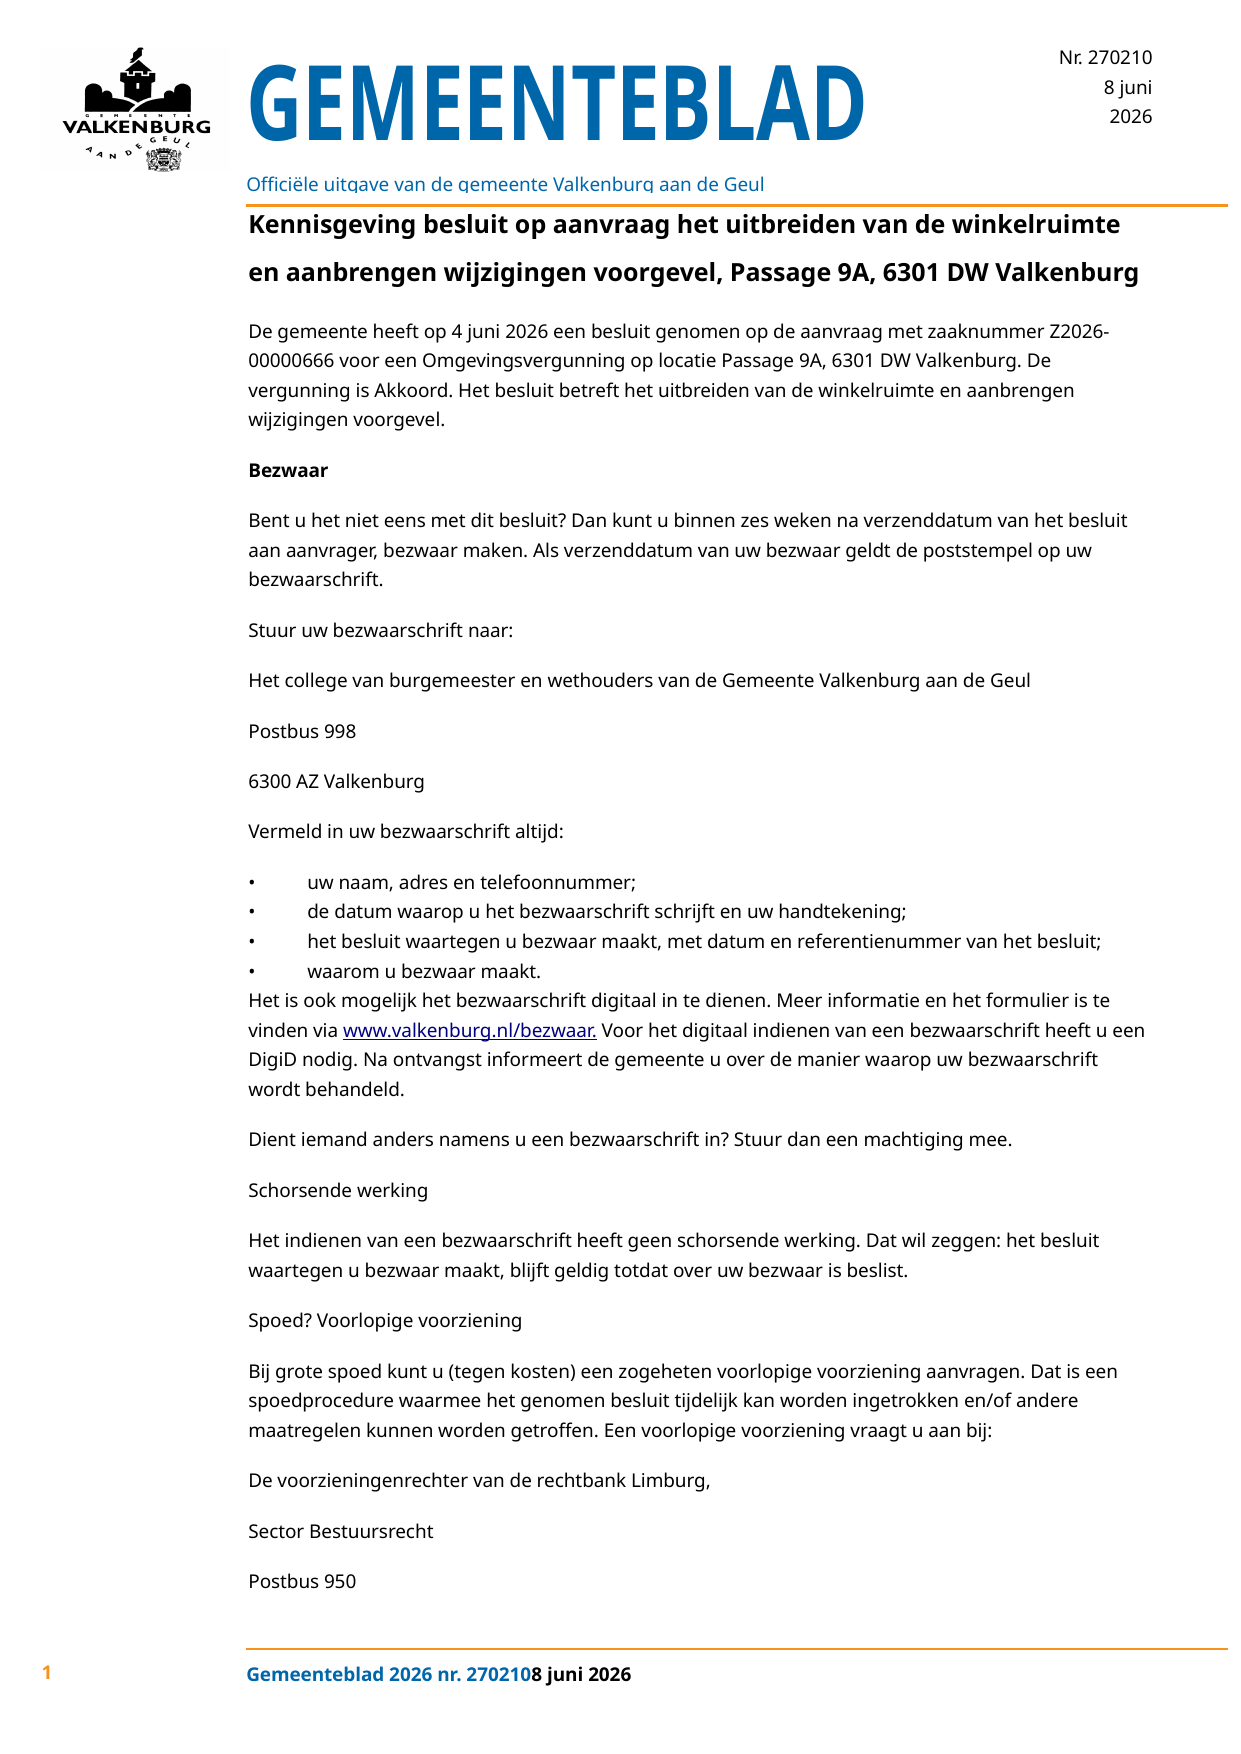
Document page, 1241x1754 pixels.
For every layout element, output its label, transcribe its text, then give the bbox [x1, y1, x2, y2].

text Het college van burgemeester en wethouders van de Gemeente Valkenburg aan de Geul [248, 667, 1152, 693]
text Kennisgeving besluit op aanvraag het uitbreiden van de winkelruimte en aanbrengen wijzigingen voorgevel, Passage 9A, 6301 DW Valkenburg [248, 207, 1152, 288]
text Het indienen van een bezwaarschrift heeft geen schorsende werking. Dat wil zeggen: het besluit waartegen u bezwaar maakt, blijft geldig totdat over uw bezwaar is beslist. [248, 1227, 1152, 1283]
text Bent u het niet eens met dit besluit? Dan kunt u binnen zes weken na verzenddatum van het besluit aan aanvrager, bezwaar maken. Als verzenddatum van uw bezwaar geldt de poststempel op uw bezwaarschrift. [248, 507, 1152, 592]
text Bezwaar [248, 457, 1152, 483]
text Schorsende werking [248, 1177, 1152, 1203]
text De gemeente heeft op 4 juni 2026 een besluit genomen op de aanvraag met zaaknummer Z2026-00000666 voor een Omgevingsvergunning op locatie Passage 9A, 6301 DW Valkenburg. De vergunning is Akkoord. Het besluit betreft het uitbreiden van de winkelruimte en aanbrengen wijzigingen voorgevel. [248, 318, 1152, 432]
list uw naam, adres en telefoonnummer; [248, 869, 1152, 895]
text Bij grote spoed kunt u (tegen kosten) een zogeheten voorlopige voorziening aanvragen. Dat is een spoedprocedure waarmee het genomen besluit tijdelijk kan worden ingetrokken en/of andere maatregelen kunnen worden getroffen. Een voorlopige voorziening vraagt u aan bij: [248, 1358, 1152, 1443]
text Het is ook mogelijk het bezwaarschrift digitaal in te dienen. Meer informatie en het formulier is te vinden via www.valkenburg.nl/bezwaar. Voor het digitaal indienen van een bezwaarschrift heeft u een DigiD nodig. Na ontvangst informeert de gemeente u over de manier waarop uw bezwaarschrift wordt behandeld. [248, 987, 1152, 1102]
text Spoed? Voorlopige voorziening [248, 1307, 1152, 1333]
text De voorzieningenrechter van de rechtbank Limburg, [248, 1467, 1152, 1493]
text Postbus 998 [248, 718, 1152, 744]
list de datum waarop u het bezwaarschrift schrijft en uw handtekening; [248, 899, 1152, 924]
text Postbus 950 [248, 1568, 1152, 1594]
text 6300 AZ Valkenburg [248, 768, 1152, 794]
text Sector Bestuursrecht [248, 1518, 1152, 1544]
text Vermeld in uw bezwaarschrift altijd: [248, 819, 1152, 844]
list het besluit waartegen u bezwaar maakt, met datum en referentienummer van het besluit; [248, 928, 1152, 954]
text Dient iemand anders namens u een bezwaarschrift in? Stuur dan een machtiging mee. [248, 1127, 1152, 1152]
picture [41, 47, 231, 172]
list waarom u bezwaar maakt. [248, 958, 1152, 984]
text Stuur uw bezwaarschrift naar: [248, 617, 1152, 643]
